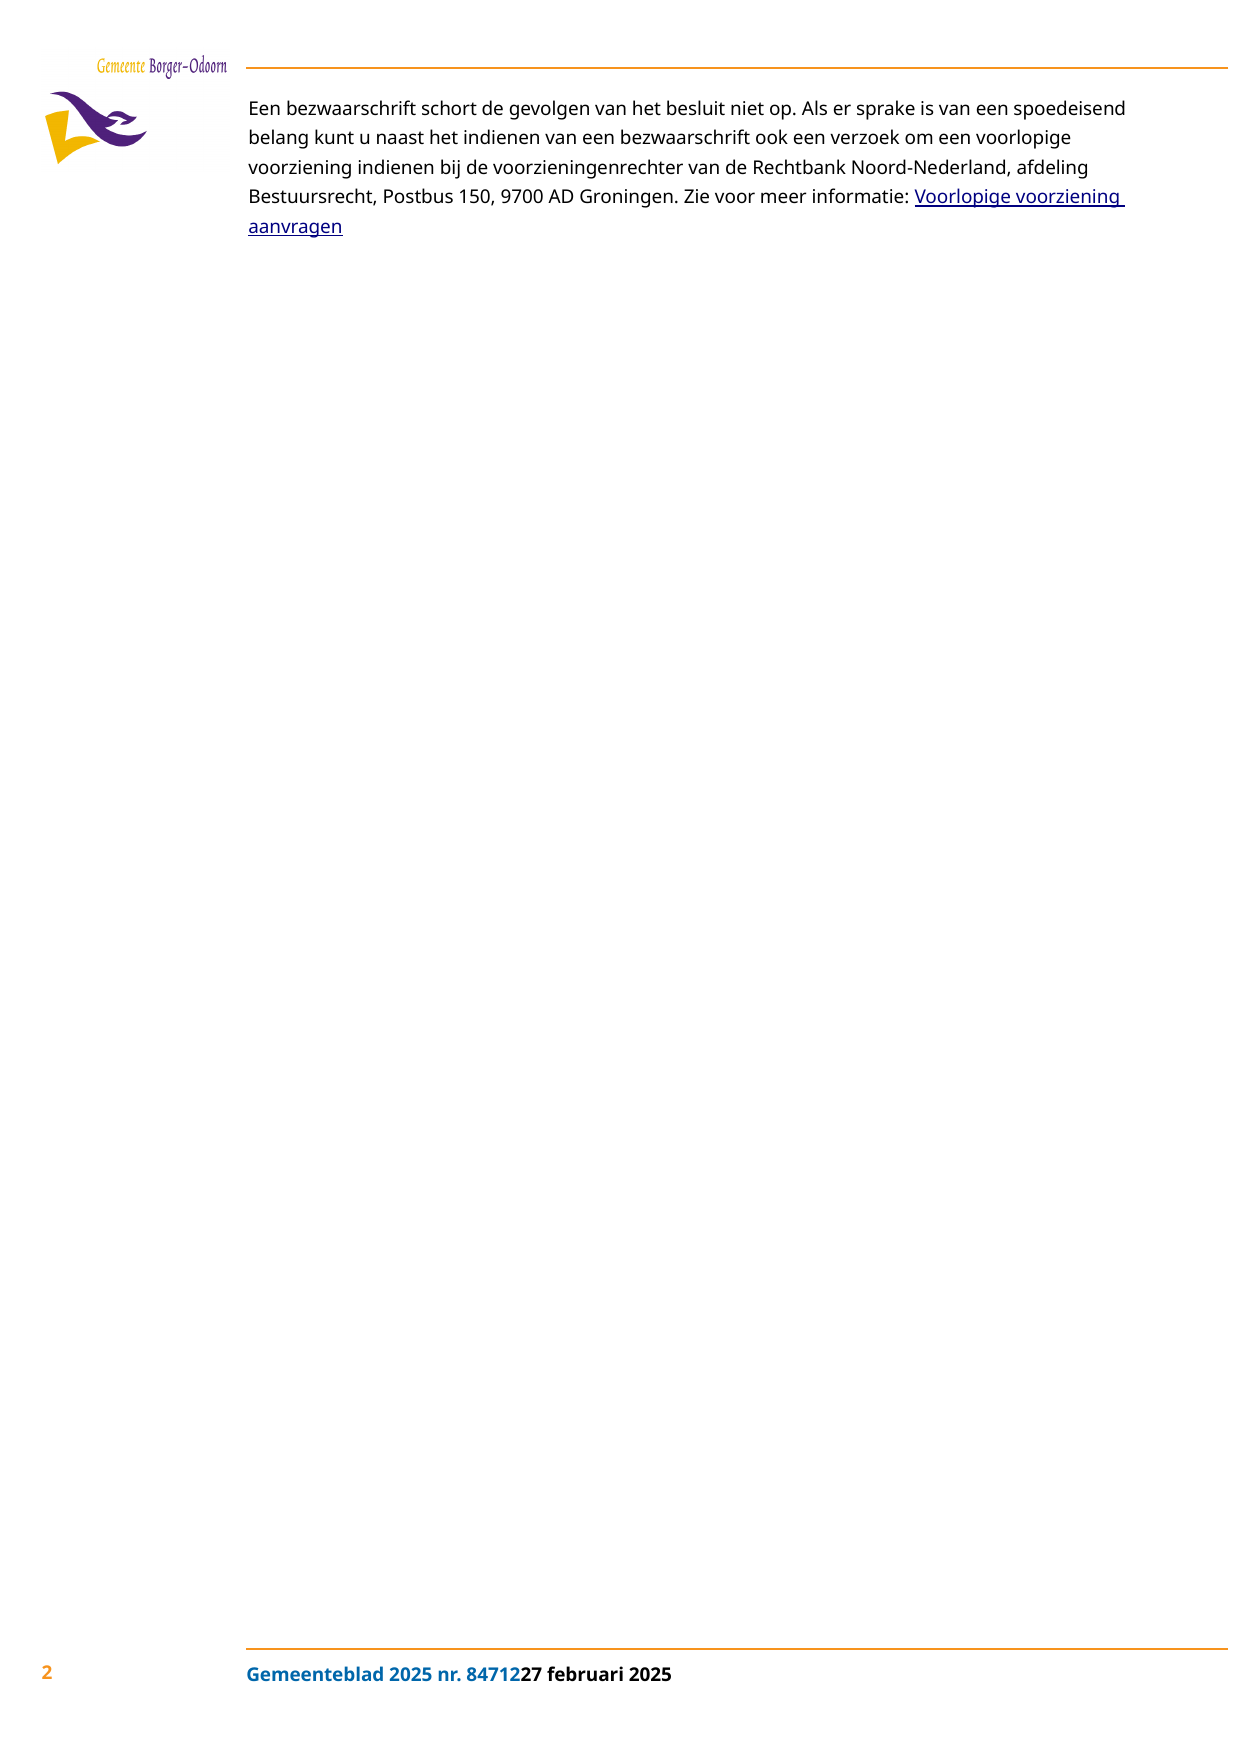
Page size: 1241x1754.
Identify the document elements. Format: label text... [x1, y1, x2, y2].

text Een bezwaarschrift schort de gevolgen van het besluit niet op. Als er sprake is van een spoedeisend belang kunt u naast het indienen van een bezwaarschrift ook een verzoek om een voorlopige voorziening indienen bij de voorzieningenrechter van de Rechtbank Noord-Nederland, afdeling Bestuursrecht, Postbus 150, 9700 AD Groningen. Zie voor meer informatie: Voorlopige voorziening aanvragen [248, 95, 1152, 239]
picture [41, 47, 231, 172]
